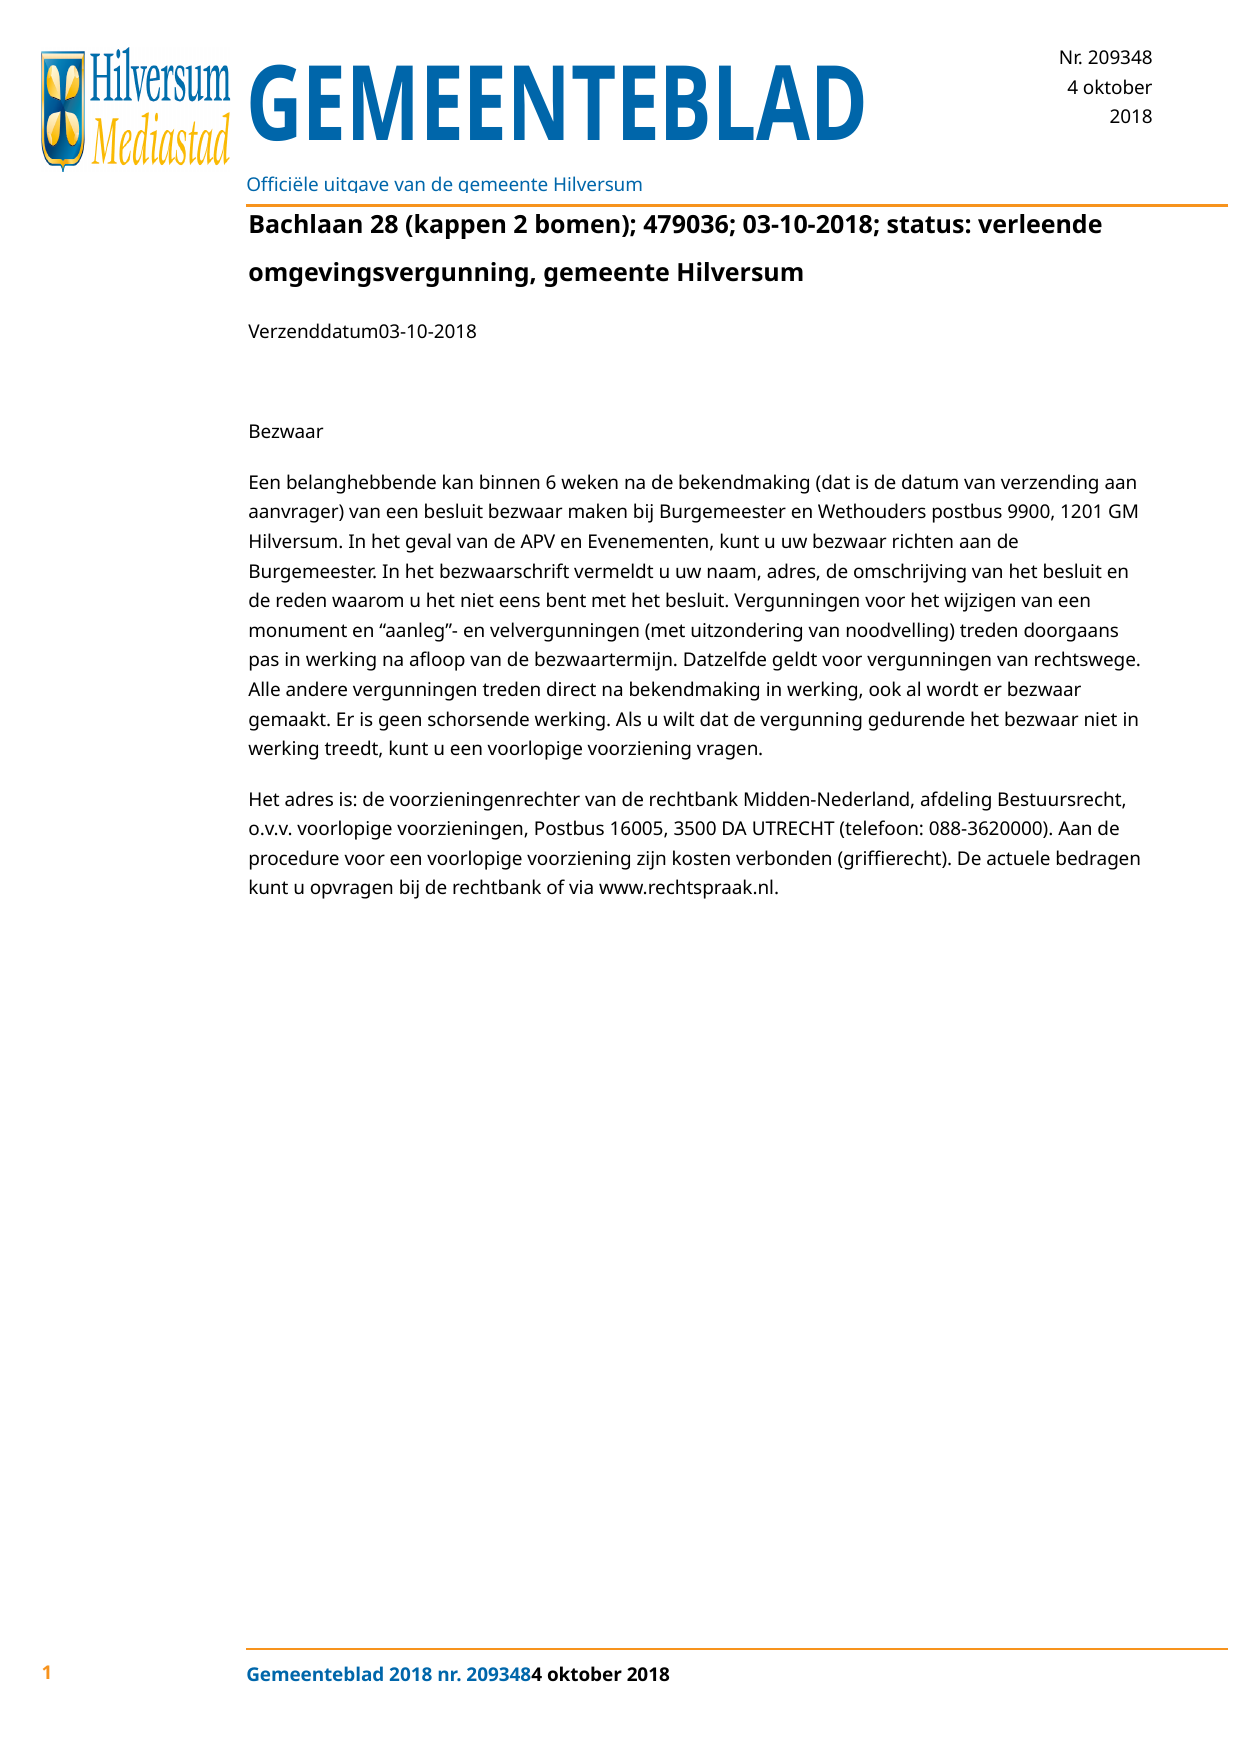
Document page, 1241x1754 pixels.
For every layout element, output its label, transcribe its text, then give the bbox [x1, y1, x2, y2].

text Verzenddatum03-10-2018 [248, 318, 1152, 344]
text Bezwaar [248, 419, 1152, 444]
text Bachlaan 28 (kappen 2 bomen); 479036; 03-10-2018; status: verleende omgevingsvergunning, gemeente Hilversum [248, 207, 1152, 288]
text Een belanghebbende kan binnen 6 weken na de bekendmaking (dat is de datum van verzending aan aanvrager) van een besluit bezwaar maken bij Burgemeester en Wethouders postbus 9900, 1201 GM Hilversum. In het geval van de APV en Evenementen, kunt u uw bezwaar richten aan de Burgemeester. In het bezwaarschrift vermeldt u uw naam, adres, de omschrijving van het besluit en de reden waarom u het niet eens bent met het besluit. Vergunningen voor het wijzigen van een monument en “aanleg”- en velvergunningen (met uitzondering van noodvelling) treden doorgaans pas in werking na afloop van de bezwaartermijn. Datzelfde geldt voor vergunningen van rechtswege. Alle andere vergunningen treden direct na bekendmaking in werking, ook al wordt er bezwaar gemaakt. Er is geen schorsende werking. Als u wilt dat de vergunning gedurende het bezwaar niet in werking treedt, kunt u een voorlopige voorziening vragen. [248, 469, 1152, 761]
text Het adres is: de voorzieningenrechter van de rechtbank Midden-Nederland, afdeling Bestuursrecht, o.v.v. voorlopige voorzieningen, Postbus 16005, 3500 DA UTRECHT (telefoon: 088-3620000). Aan de procedure voor een voorlopige voorziening zijn kosten verbonden (griffierecht). De actuele bedragen kunt u opvragen bij de rechtbank of via www.rechtspraak.nl. [248, 786, 1152, 900]
picture [41, 47, 231, 172]
